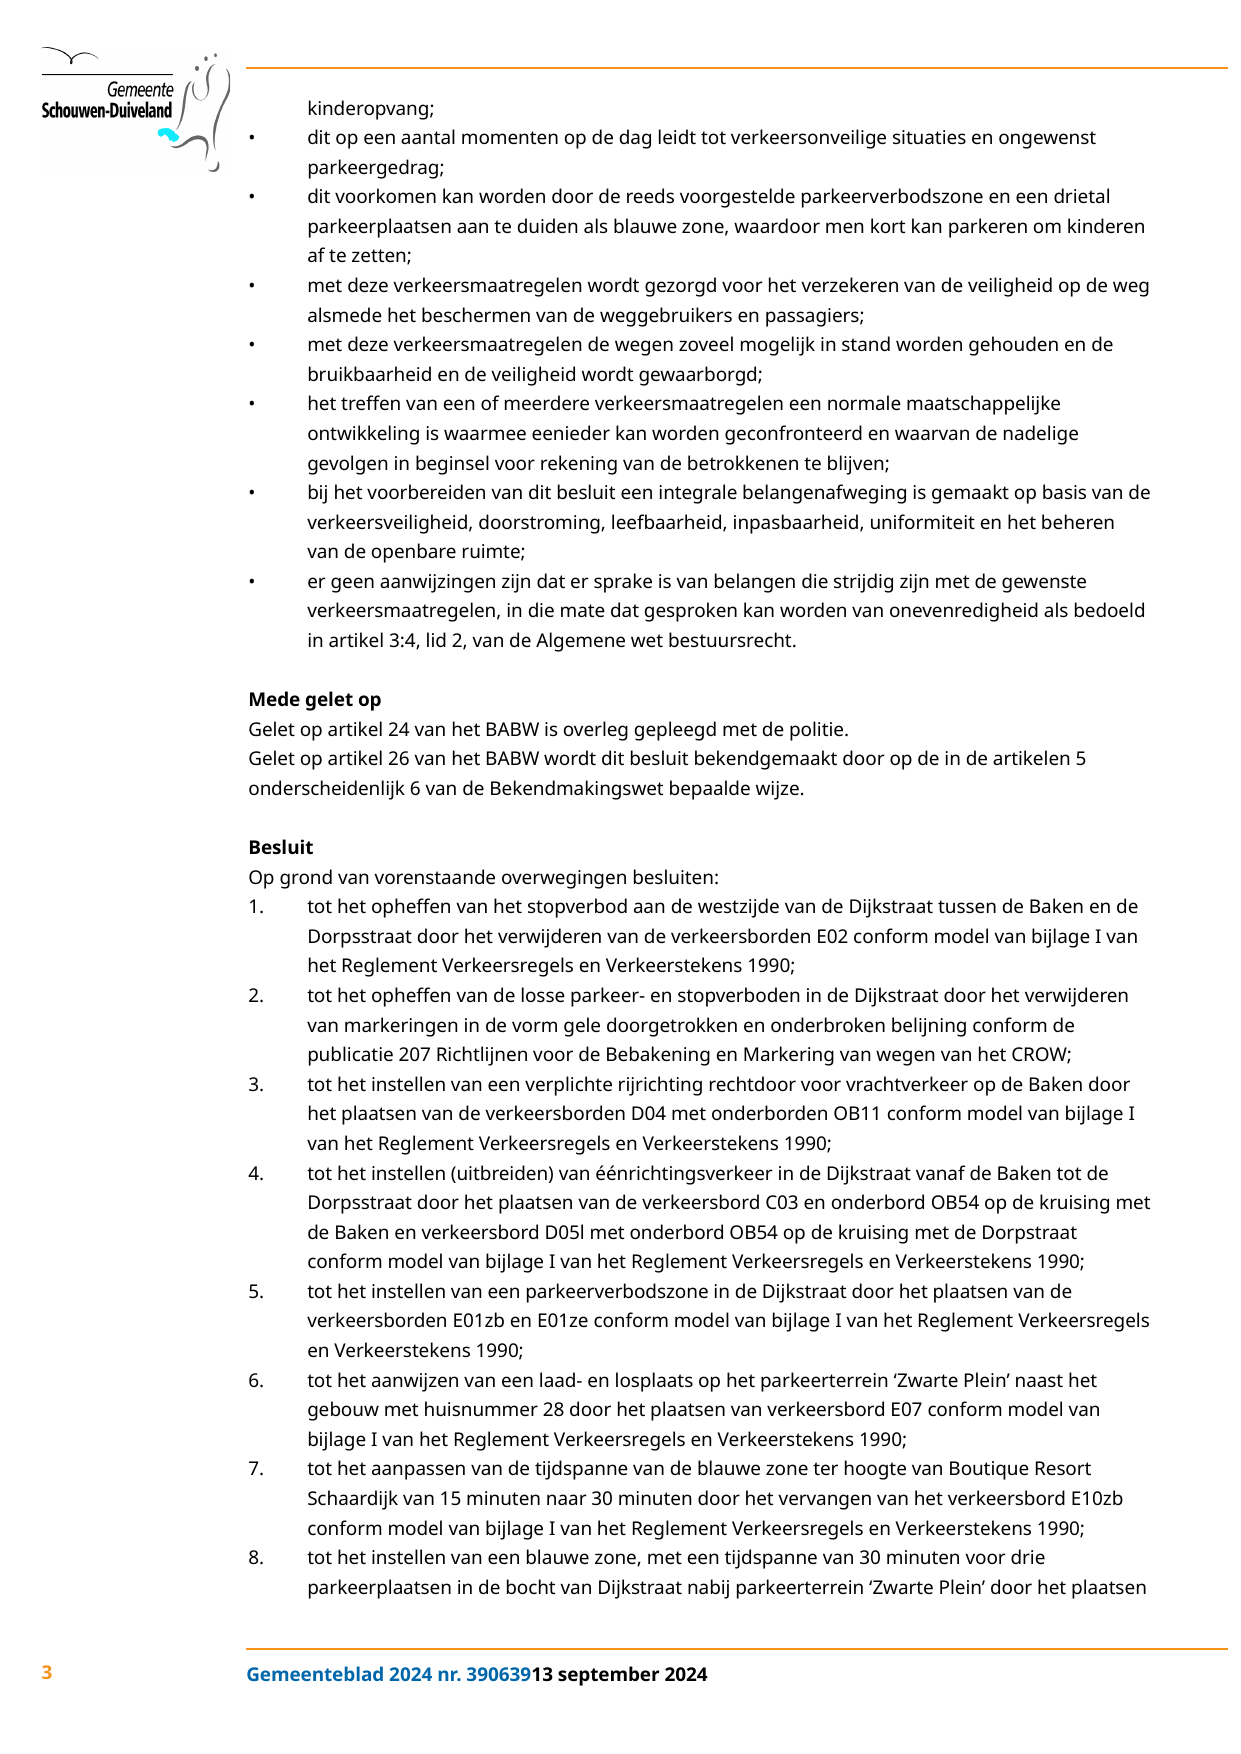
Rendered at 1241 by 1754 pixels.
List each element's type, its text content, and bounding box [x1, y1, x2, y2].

list tot het opheffen van de losse parkeer- en stopverboden in de Dijkstraat door het verwijderen van markeringen in de vorm gele doorgetrokken en onderbroken belijning conform de publicatie 207 Richtlijnen voor de Bebakening en Markering van wegen van het CROW; [248, 982, 1152, 1067]
list bij het voorbereiden van dit besluit een integrale belangenafweging is gemaakt op basis van de verkeersveiligheid, doorstroming, leefbaarheid, inpasbaarheid, uniformiteit en het beheren van de openbare ruimte; [248, 479, 1152, 564]
list kinderopvang; [248, 95, 1152, 121]
list met deze verkeersmaatregelen de wegen zoveel mogelijk in stand worden gehouden en de bruikbaarheid en de veiligheid wordt gewaarborgd; [248, 331, 1152, 387]
list tot het instellen van een parkeerverbodszone in de Dijkstraat door het plaatsen van de verkeersborden E01zb en E01ze conform model van bijlage I van het Reglement Verkeersregels en Verkeerstekens 1990; [248, 1278, 1152, 1363]
list tot het aanpassen van de tijdspanne van de blauwe zone ter hoogte van Boutique Resort Schaardijk van 15 minuten naar 30 minuten door het vervangen van het verkeersbord E10zb conform model van bijlage I van het Reglement Verkeersregels en Verkeerstekens 1990; [248, 1456, 1152, 1541]
list tot het aanwijzen van een laad- en losplaats op het parkeerterrein ‘Zwarte Plein’ naast het gebouw met huisnummer 28 door het plaatsen van verkeersbord E07 conform model van bijlage I van het Reglement Verkeersregels en Verkeerstekens 1990; [248, 1367, 1152, 1452]
list tot het opheffen van het stopverbod aan de westzijde van de Dijkstraat tussen de Baken en de Dorpsstraat door het verwijderen van de verkeersborden E02 conform model van bijlage I van het Reglement Verkeersregels en Verkeerstekens 1990; [248, 893, 1152, 978]
list dit voorkomen kan worden door de reeds voorgestelde parkeerverbodszone en een drietal parkeerplaatsen aan te duiden als blauwe zone, waardoor men kort kan parkeren om kinderen af te zetten; [248, 183, 1152, 268]
picture [41, 47, 231, 172]
list het treffen van een of meerdere verkeersmaatregelen een normale maatschappelijke ontwikkeling is waarmee eenieder kan worden geconfronteerd en waarvan de nadelige gevolgen in beginsel voor rekening van de betrokkenen te blijven; [248, 391, 1152, 476]
text Gelet op artikel 26 van het BABW wordt dit besluit bekendgemaakt door op de in de artikelen 5 onderscheidenlijk 6 van de Bekendmakingswet bepaalde wijze. [248, 746, 1152, 801]
list tot het instellen (uitbreiden) van éénrichtingsverkeer in de Dijkstraat vanaf de Baken tot de Dorpsstraat door het plaatsen van de verkeersbord C03 en onderbord OB54 op de kruising met de Baken en verkeersbord D05l met onderbord OB54 op de kruising met de Dorpstraat conform model van bijlage I van het Reglement Verkeersregels en Verkeerstekens 1990; [248, 1160, 1152, 1274]
list met deze verkeersmaatregelen wordt gezorgd voor het verzekeren van de veiligheid op de weg alsmede het beschermen van de weggebruikers en passagiers; [248, 272, 1152, 328]
text Gelet op artikel 24 van het BABW is overleg gepleegd met de politie. [248, 716, 1152, 742]
list dit op een aantal momenten op de dag leidt tot verkeersonveilige situaties en ongewenst parkeergedrag; [248, 124, 1152, 180]
list tot het instellen van een verplichte rijrichting rechtdoor voor vrachtverkeer op de Baken door het plaatsen van de verkeersborden D04 met onderborden OB11 conform model van bijlage I van het Reglement Verkeersregels en Verkeerstekens 1990; [248, 1071, 1152, 1156]
list tot het instellen van een blauwe zone, met een tijdspanne van 30 minuten voor drie parkeerplaatsen in de bocht van Dijkstraat nabij parkeerterrein ‘Zwarte Plein’ door het plaatsen [248, 1544, 1152, 1600]
list er geen aanwijzingen zijn dat er sprake is van belangen die strijdig zijn met de gewenste verkeersmaatregelen, in die mate dat gesproken kan worden van onevenredigheid als bedoeld in artikel 3:4, lid 2, van de Algemene wet bestuursrecht. [248, 568, 1152, 653]
text Besluit [248, 834, 1152, 860]
text Mede gelet op [248, 686, 1152, 712]
text Op grond van vorenstaande overwegingen besluiten: [248, 864, 1152, 890]
